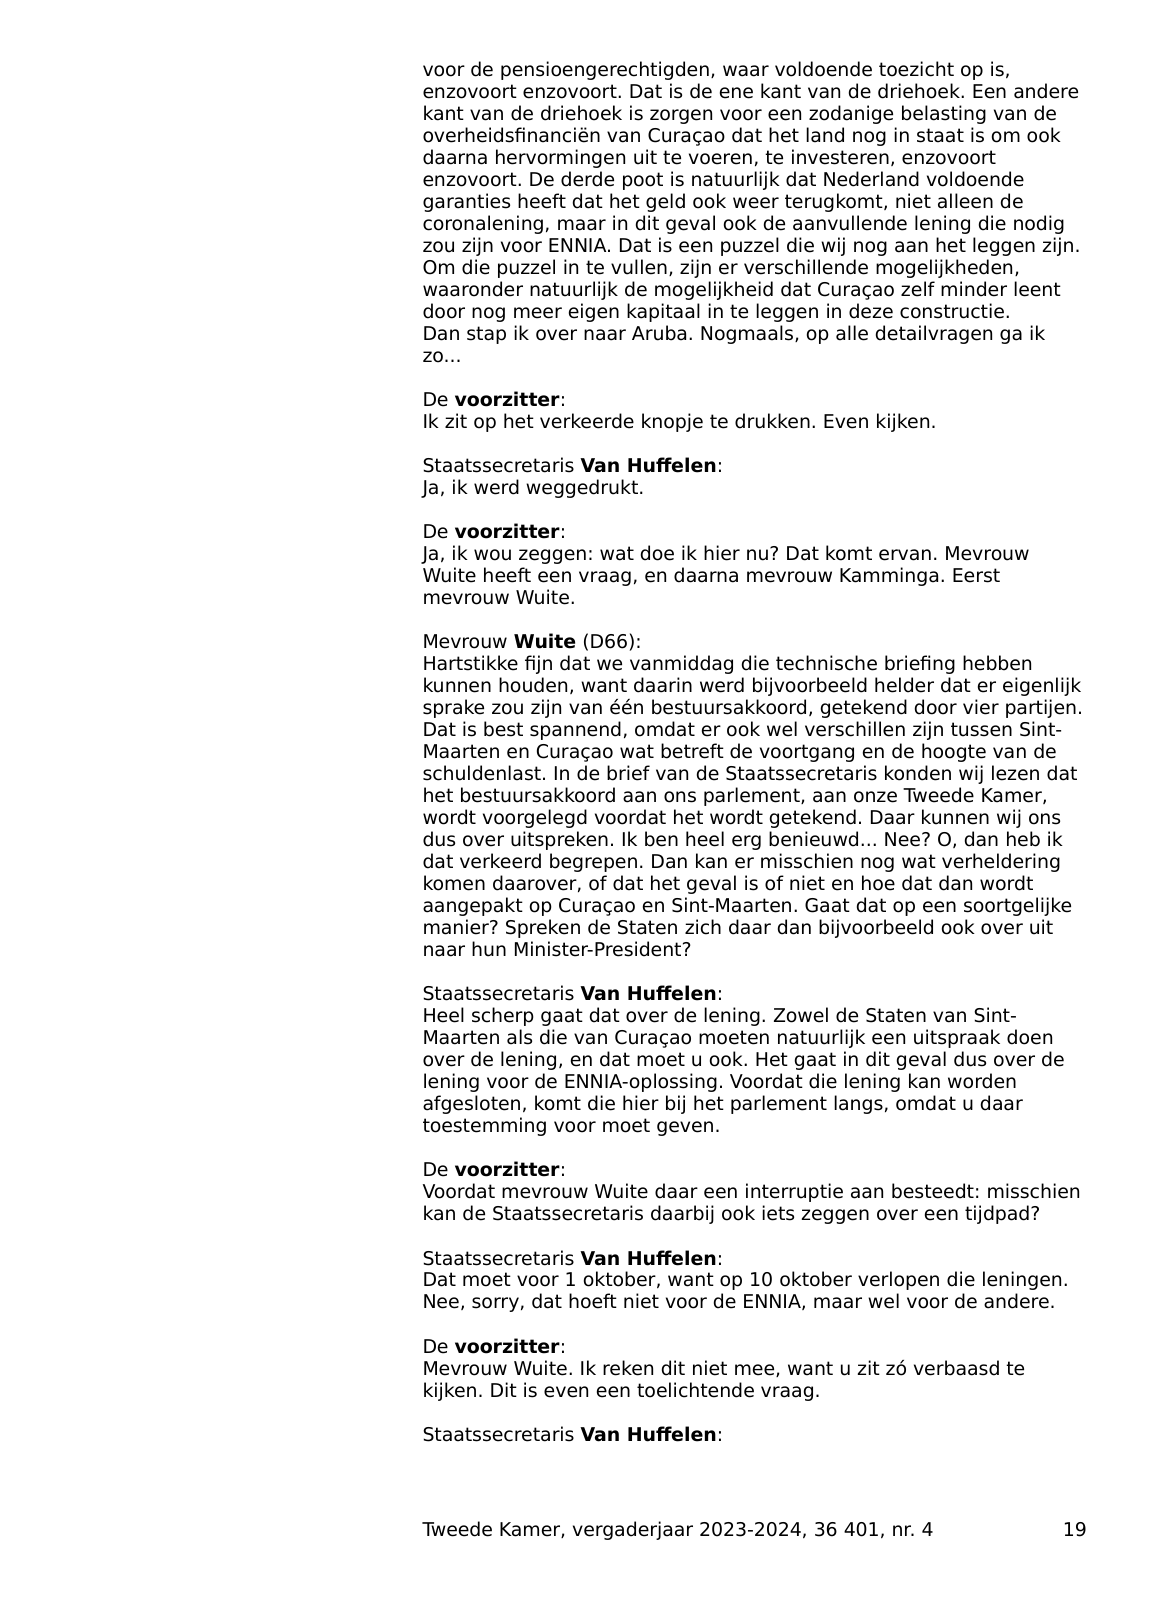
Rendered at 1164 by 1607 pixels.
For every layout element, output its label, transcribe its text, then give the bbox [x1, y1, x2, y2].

text De voorzitter: [422, 1159, 1087, 1181]
text Dan stap ik over naar Aruba. Nogmaals, op alle detailvragen ga ik zo... [422, 323, 1087, 367]
text De voorzitter: [422, 389, 1087, 411]
text Dat moet voor 1 oktober, want op 10 oktober verlopen die leningen. Nee, sorry, dat hoeft niet voor de ENNIA, maar wel voor de andere. [422, 1269, 1087, 1313]
text Ja, ik wou zeggen: wat doe ik hier nu? Dat komt ervan. Mevrouw Wuite heeft een vraag, en daarna mevrouw Kamminga. Eerst mevrouw Wuite. [422, 543, 1087, 609]
text Staatssecretaris Van Huffelen: [422, 983, 1087, 1005]
text De voorzitter: [422, 1336, 1087, 1357]
text Ja, ik werd weggedrukt. [422, 477, 1087, 499]
text Mevrouw Wuite. Ik reken dit niet mee, want u zit zó verbaasd te kijken. Dit is even een toelichtende vraag. [422, 1357, 1087, 1401]
text Staatssecretaris Van Huffelen: [422, 455, 1087, 477]
text Staatssecretaris Van Huffelen: [422, 1424, 1087, 1446]
text Mevrouw Wuite (D66): [422, 631, 1087, 653]
text voor de pensioengerechtigden, waar voldoende toezicht op is, enzovoort enzovoort. Dat is de ene kant van de driehoek. Een andere kant van de driehoek is zorgen voor een zodanige belasting van de overheidsfinanciën van Curaçao dat het land nog in staat is om ook daarna hervormingen uit te voeren, te investeren, enzovoort enzovoort. De derde poot is natuurlijk dat Nederland voldoende garanties heeft dat het geld ook weer terugkomt, niet alleen de coronalening, maar in dit geval ook de aanvullende lening die nodig zou zijn voor ENNIA. Dat is een puzzel die wij nog aan het leggen zijn. Om die puzzel in te vullen, zijn er verschillende mogelijkheden, waaronder natuurlijk de mogelijkheid dat Curaçao zelf minder leent door nog meer eigen kapitaal in te leggen in deze constructie. [422, 59, 1087, 323]
text De voorzitter: [422, 521, 1087, 543]
text Voordat mevrouw Wuite daar een interruptie aan besteedt: misschien kan de Staatssecretaris daarbij ook iets zeggen over een tijdpad? [422, 1181, 1087, 1225]
text Ik zit op het verkeerde knopje te drukken. Even kijken. [422, 411, 1087, 433]
text Staatssecretaris Van Huffelen: [422, 1247, 1087, 1269]
text Heel scherp gaat dat over de lening. Zowel de Staten van Sint-Maarten als die van Curaçao moeten natuurlijk een uitspraak doen over de lening, en dat moet u ook. Het gaat in dit geval dus over de lening voor de ENNIA-oplossing. Voordat die lening kan worden afgesloten, komt die hier bij het parlement langs, omdat u daar toestemming voor moet geven. [422, 1005, 1087, 1137]
text Hartstikke fijn dat we vanmiddag die technische briefing hebben kunnen houden, want daarin werd bijvoorbeeld helder dat er eigenlijk sprake zou zijn van één bestuursakkoord, getekend door vier partijen. Dat is best spannend, omdat er ook wel verschillen zijn tussen Sint-Maarten en Curaçao wat betreft de voortgang en de hoogte van de schuldenlast. In de brief van de Staatssecretaris konden wij lezen dat het bestuursakkoord aan ons parlement, aan onze Tweede Kamer, wordt voorgelegd voordat het wordt getekend. Daar kunnen wij ons dus over uitspreken. Ik ben heel erg benieuwd... Nee? O, dan heb ik dat verkeerd begrepen. Dan kan er misschien nog wat verheldering komen daarover, of dat het geval is of niet en hoe dat dan wordt aangepakt op Curaçao en Sint-Maarten. Gaat dat op een soortgelijke manier? Spreken de Staten zich daar dan bijvoorbeeld ook over uit naar hun Minister-President? [422, 653, 1087, 961]
